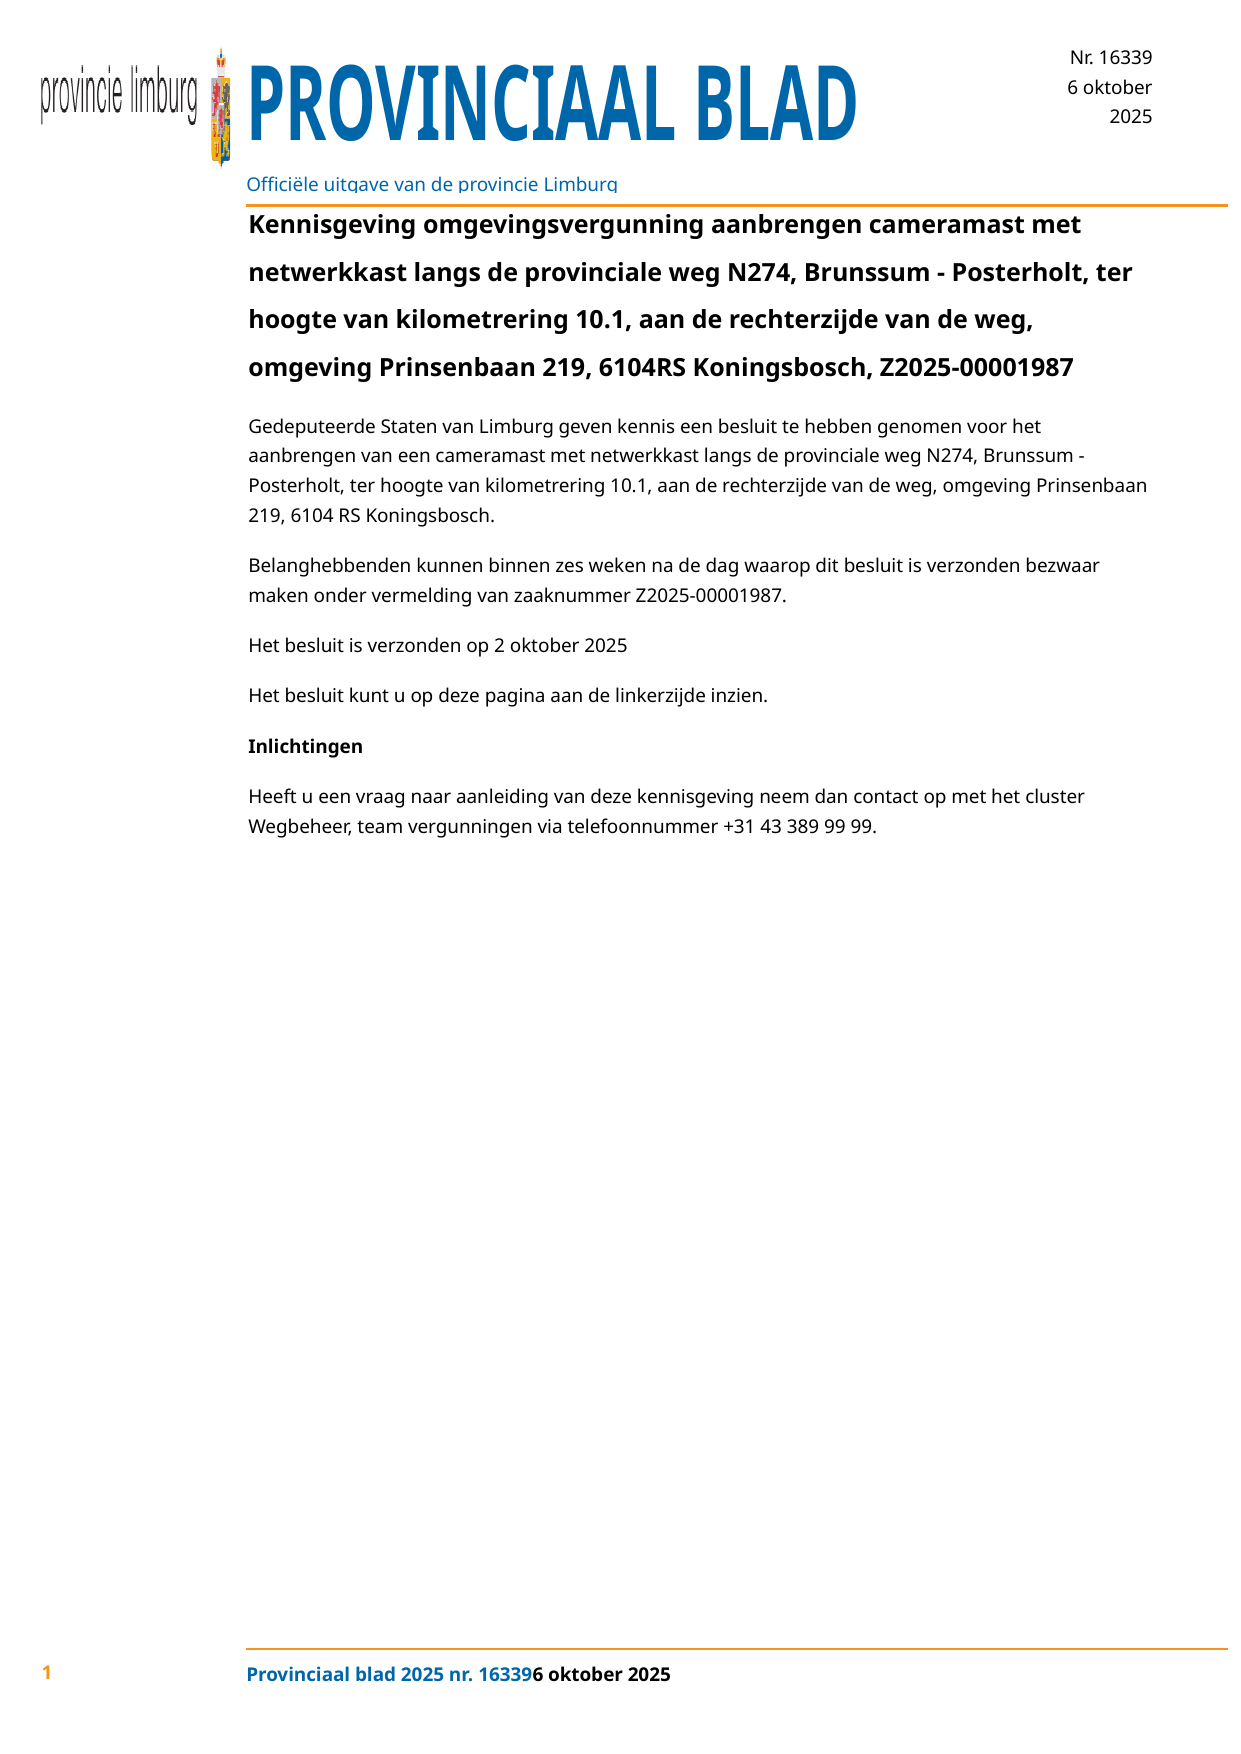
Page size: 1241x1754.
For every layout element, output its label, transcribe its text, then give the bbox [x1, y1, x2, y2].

text Kennisgeving omgevingsvergunning aanbrengen cameramast met netwerkkast langs de provinciale weg N274, Brunssum - Posterholt, ter hoogte van kilometrering 10.1, aan de rechterzijde van de weg, omgeving Prinsenbaan 219, 6104RS Koningsbosch, Z2025-00001987 [248, 207, 1152, 384]
text Het besluit kunt u op deze pagina aan de linkerzijde inzien. [248, 683, 1152, 708]
text Gedeputeerde Staten van Limburg geven kennis een besluit te hebben genomen voor het aanbrengen van een cameramast met netwerkkast langs de provinciale weg N274, Brunssum - Posterholt, ter hoogte van kilometrering 10.1, aan de rechterzijde van de weg, omgeving Prinsenbaan 219, 6104 RS Koningsbosch. [248, 413, 1152, 528]
text Inlichtingen [248, 733, 1152, 759]
picture [41, 47, 231, 172]
text Heeft u een vraag naar aanleiding van deze kennisgeving neem dan contact op met het cluster Wegbeheer, team vergunningen via telefoonnummer +31 43 389 99 99. [248, 783, 1152, 839]
text Het besluit is verzonden op 2 oktober 2025 [248, 632, 1152, 658]
text Belanghebbenden kunnen binnen zes weken na de dag waarop dit besluit is verzonden bezwaar maken onder vermelding van zaaknummer Z2025-00001987. [248, 552, 1152, 608]
